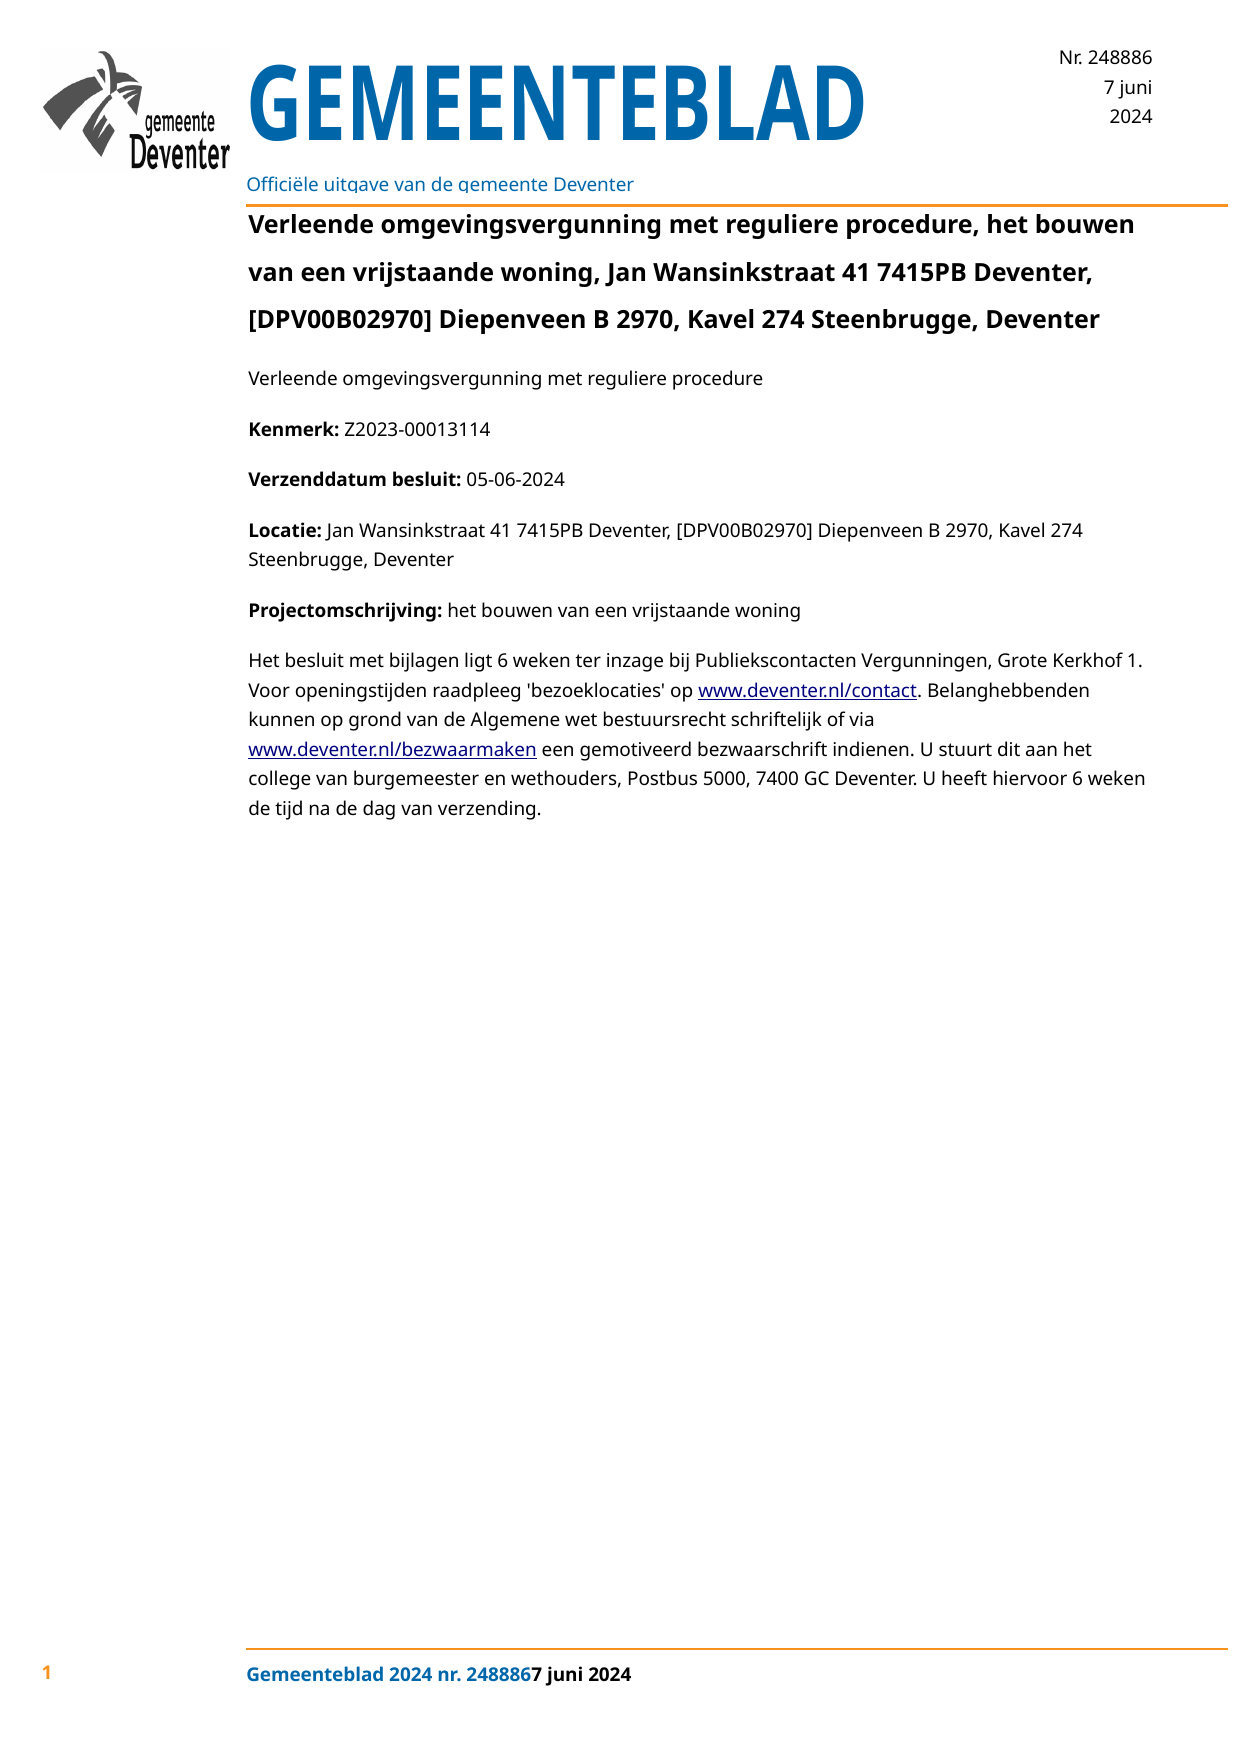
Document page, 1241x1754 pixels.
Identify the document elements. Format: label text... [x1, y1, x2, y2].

text Locatie: Jan Wansinkstraat 41 7415PB Deventer, [DPV00B02970] Diepenveen B 2970, Kavel 274 Steenbrugge, Deventer [248, 517, 1152, 572]
text Het besluit met bijlagen ligt 6 weken ter inzage bij Publiekscontacten Vergunningen, Grote Kerkhof 1. Voor openingstijden raadpleeg 'bezoeklocaties' op www.deventer.nl/contact. Belanghebbenden kunnen op grond van de Algemene wet bestuursrecht schriftelijk of via www.deventer.nl/bezwaarmaken een gemotiveerd bezwaarschrift indienen. U stuurt dit aan het college van burgemeester en wethouders, Postbus 5000, 7400 GC Deventer. U heeft hiervoor 6 weken de tijd na de dag van verzending. [248, 647, 1152, 821]
text Verzenddatum besluit: 05-06-2024 [248, 466, 1152, 492]
text Kenmerk: Z2023-00013114 [248, 416, 1152, 442]
text Projectomschrijving: het bouwen van een vrijstaande woning [248, 597, 1152, 622]
picture [41, 47, 231, 172]
text Verleende omgevingsvergunning met reguliere procedure, het bouwen van een vrijstaande woning, Jan Wansinkstraat 41 7415PB Deventer, [DPV00B02970] Diepenveen B 2970, Kavel 274 Steenbrugge, Deventer [248, 207, 1152, 336]
text Verleende omgevingsvergunning met reguliere procedure [248, 366, 1152, 391]
